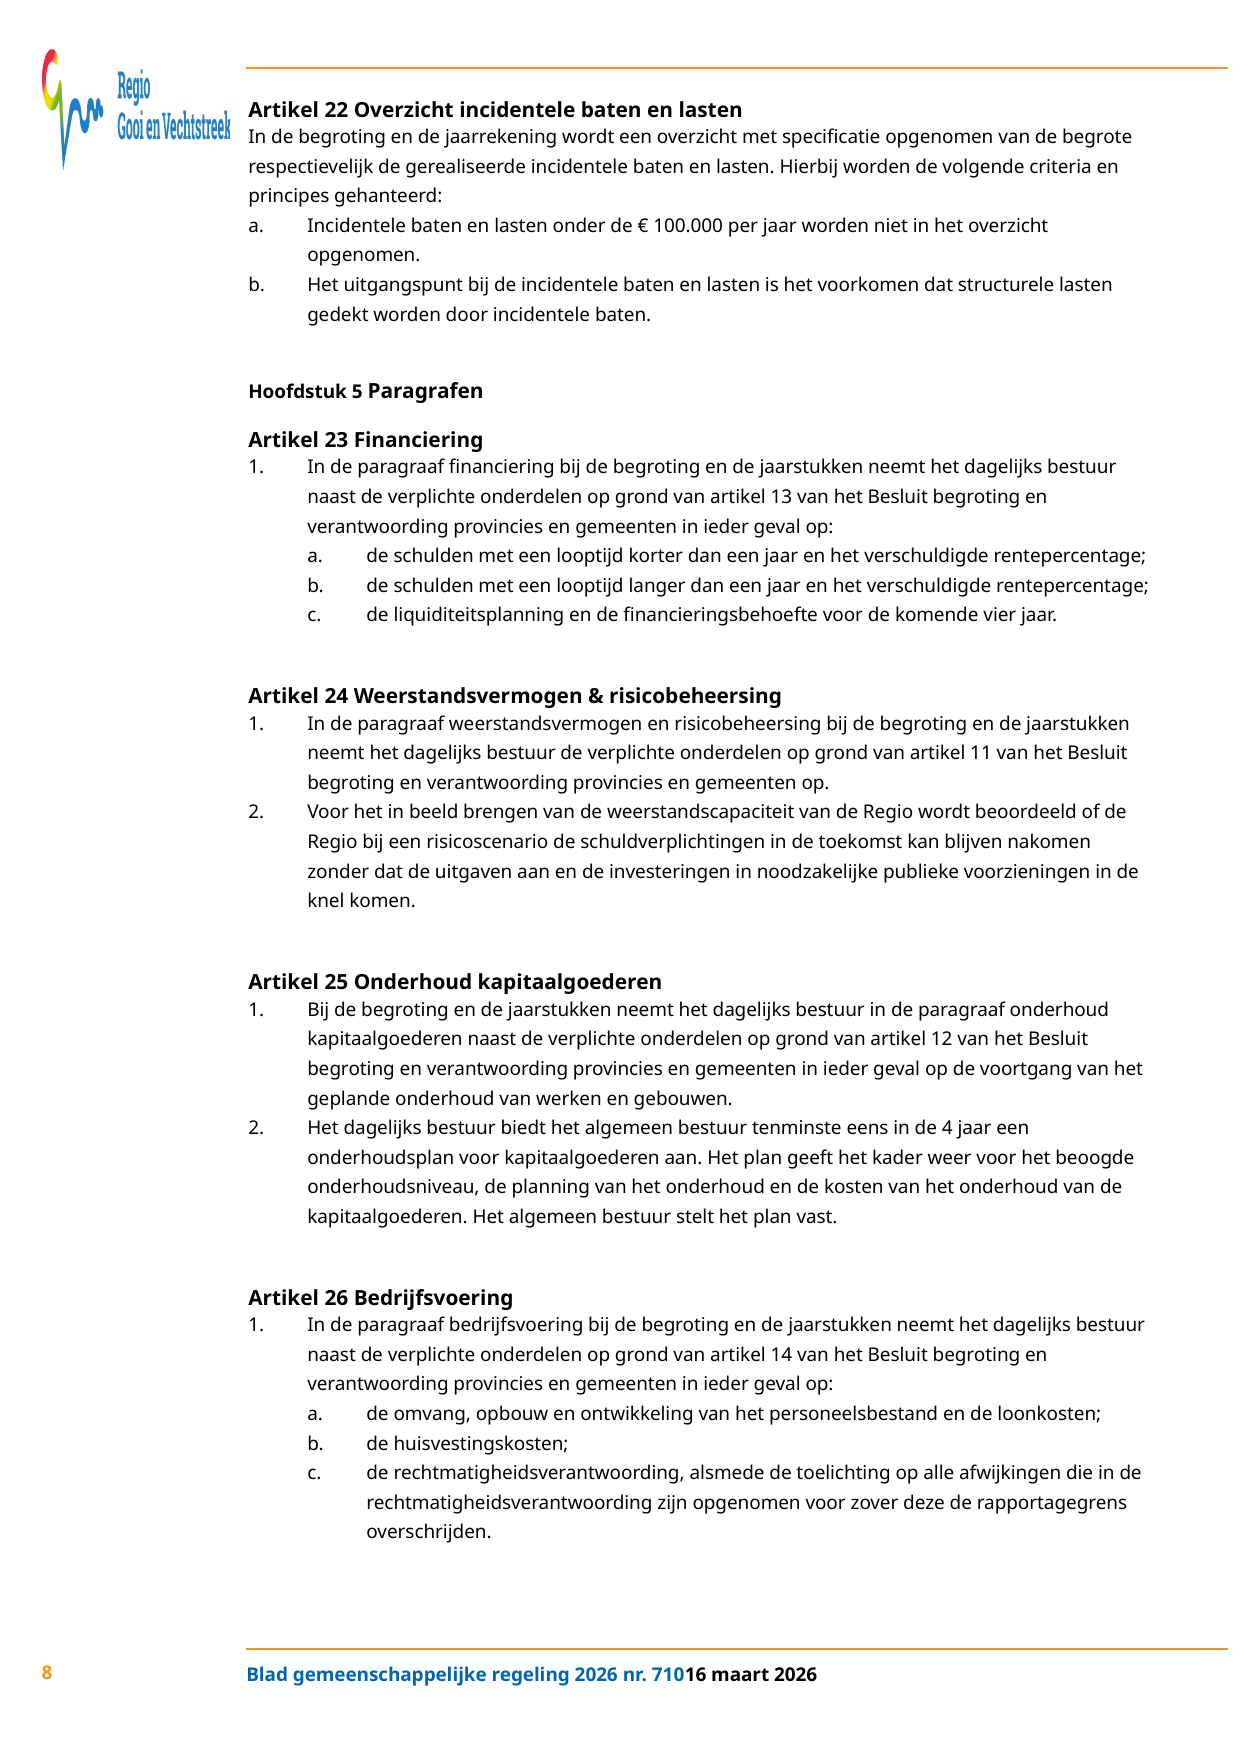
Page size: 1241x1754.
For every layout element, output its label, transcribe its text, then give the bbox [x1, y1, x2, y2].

picture [41, 47, 231, 172]
text Artikel 24 Weerstandsvermogen & risicobeheersing [248, 682, 1152, 710]
list de liquiditeitsplanning en de financieringsbehoefte voor de komende vier jaar. [307, 602, 1152, 627]
text Artikel 25 Onderhoud kapitaalgoederen [248, 967, 1152, 996]
list In de paragraaf financiering bij de begroting en de jaarstukken neemt het dagelijks bestuur naast de verplichte onderdelen op grond van artikel 13 van het Besluit begroting en verantwoording provincies en gemeenten in ieder geval op: [248, 454, 1152, 538]
list de huisvestingskosten; [307, 1430, 1152, 1456]
list Voor het in beeld brengen van de weerstandscapaciteit van de Regio wordt beoordeeld of de Regio bij een risicoscenario de schuldverplichtingen in de toekomst kan blijven nakomen zonder dat de uitgaven aan en de investeringen in noodzakelijke publieke voorzieningen in de knel komen. [248, 799, 1152, 913]
list de schulden met een looptijd korter dan een jaar en het verschuldigde rentepercentage; [307, 542, 1152, 568]
text Artikel 23 Financiering [248, 425, 1152, 454]
list de omvang, opbouw en ontwikkeling van het personeelsbestand en de loonkosten; [307, 1400, 1152, 1426]
list Het dagelijks bestuur biedt het algemeen bestuur tenminste eens in de 4 jaar een onderhoudsplan voor kapitaalgoederen aan. Het plan geeft het kader weer voor het beoogde onderhoudsniveau, de planning van het onderhoud en de kosten van het onderhoud van de kapitaalgoederen. Het algemeen bestuur stelt het plan vast. [248, 1114, 1152, 1229]
list In de paragraaf bedrijfsvoering bij de begroting en de jaarstukken neemt het dagelijks bestuur naast de verplichte onderdelen op grond van artikel 14 van het Besluit begroting en verantwoording provincies en gemeenten in ieder geval op: [248, 1311, 1152, 1396]
text Artikel 26 Bedrijfsvoering [248, 1283, 1152, 1311]
list In de paragraaf weerstandsvermogen en risicobeheersing bij de begroting en de jaarstukken neemt het dagelijks bestuur de verplichte onderdelen op grond van artikel 11 van het Besluit begroting en verantwoording provincies en gemeenten op. [248, 710, 1152, 795]
list de schulden met een looptijd langer dan een jaar en het verschuldigde rentepercentage; [307, 572, 1152, 598]
list Het uitgangspunt bij de incidentele baten en lasten is het voorkomen dat structurele lasten gedekt worden door incidentele baten. [248, 271, 1152, 326]
text In de begroting en de jaarrekening wordt een overzicht met specificatie opgenomen van de begrote respectievelijk de gerealiseerde incidentele baten en lasten. Hierbij worden de volgende criteria en principes gehanteerd: [248, 123, 1152, 208]
text Hoofdstuk 5 Paragrafen [248, 376, 1152, 404]
list Bij de begroting en de jaarstukken neemt het dagelijks bestuur in de paragraaf onderhoud kapitaalgoederen naast de verplichte onderdelen op grond van artikel 12 van het Besluit begroting en verantwoording provincies en gemeenten in ieder geval op de voortgang van het geplande onderhoud van werken en gebouwen. [248, 996, 1152, 1110]
list de rechtmatigheidsverantwoording, alsmede de toelichting op alle afwijkingen die in de rechtmatigheidsverantwoording zijn opgenomen voor zover deze de rapportagegrens overschrijden. [307, 1459, 1152, 1544]
text Artikel 22 Overzicht incidentele baten en lasten [248, 95, 1152, 123]
list Incidentele baten en lasten onder de € 100.000 per jaar worden niet in het overzicht opgenomen. [248, 212, 1152, 267]
